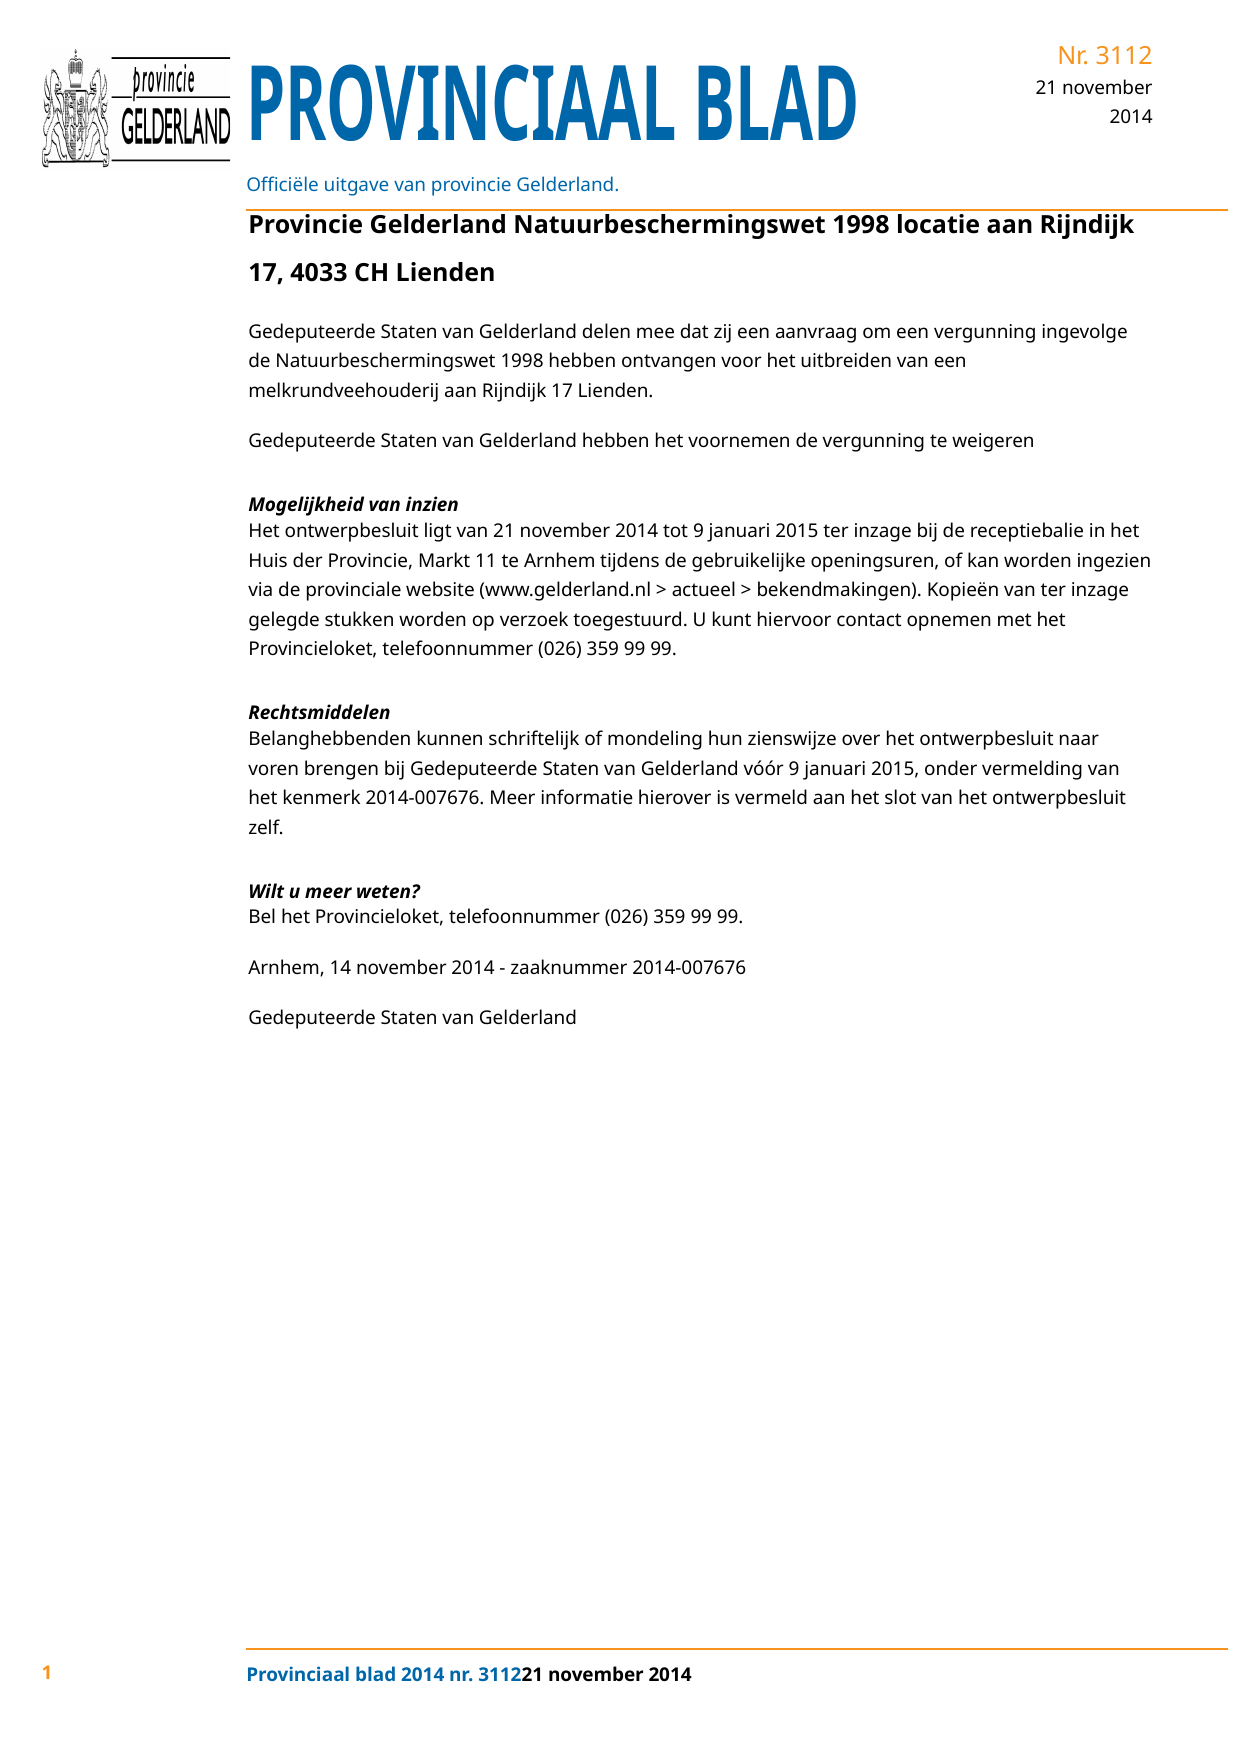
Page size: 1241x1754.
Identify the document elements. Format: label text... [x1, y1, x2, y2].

text Mogelijkheid van inzien [248, 491, 1152, 517]
text Gedeputeerde Staten van Gelderland hebben het voornemen de vergunning te weigeren [248, 427, 1152, 453]
text Rechtsmiddelen [248, 699, 1152, 725]
text Gedeputeerde Staten van Gelderland [248, 1004, 1152, 1030]
text Het ontwerpbesluit ligt van 21 november 2014 tot 9 januari 2015 ter inzage bij de receptiebalie in het Huis der Provincie, Markt 11 te Arnhem tijdens de gebruikelijke openingsuren, of kan worden ingezien via de provinciale website (www.gelderland.nl > actueel > bekendmakingen). Kopieën van ter inzage gelegde stukken worden op verzoek toegestuurd. U kunt hiervoor contact opnemen met het Provincieloket, telefoonnummer (026) 359 99 99. [248, 517, 1152, 661]
text Provincie Gelderland Natuurbeschermingswet 1998 locatie aan Rijndijk 17, 4033 CH Lienden [248, 211, 1152, 288]
text Bel het Provincieloket, telefoonnummer (026) 359 99 99. [248, 904, 1152, 929]
text Wilt u meer weten? [248, 878, 1152, 904]
text Arnhem, 14 november 2014 - zaaknummer 2014-007676 [248, 954, 1152, 980]
text Gedeputeerde Staten van Gelderland delen mee dat zij een aanvraag om een vergunning ingevolge de Natuurbeschermingswet 1998 hebben ontvangen voor het uitbreiden van een melkrundveehouderij aan Rijndijk 17 Lienden. [248, 318, 1152, 403]
text Belanghebbenden kunnen schriftelijk of mondeling hun zienswijze over het ontwerpbesluit naar voren brengen bij Gedeputeerde Staten van Gelderland vóór 9 januari 2015, onder vermelding van het kenmerk 2014-007676. Meer informatie hierover is vermeld aan het slot van het ontwerpbesluit zelf. [248, 725, 1152, 840]
picture [41, 47, 231, 172]
